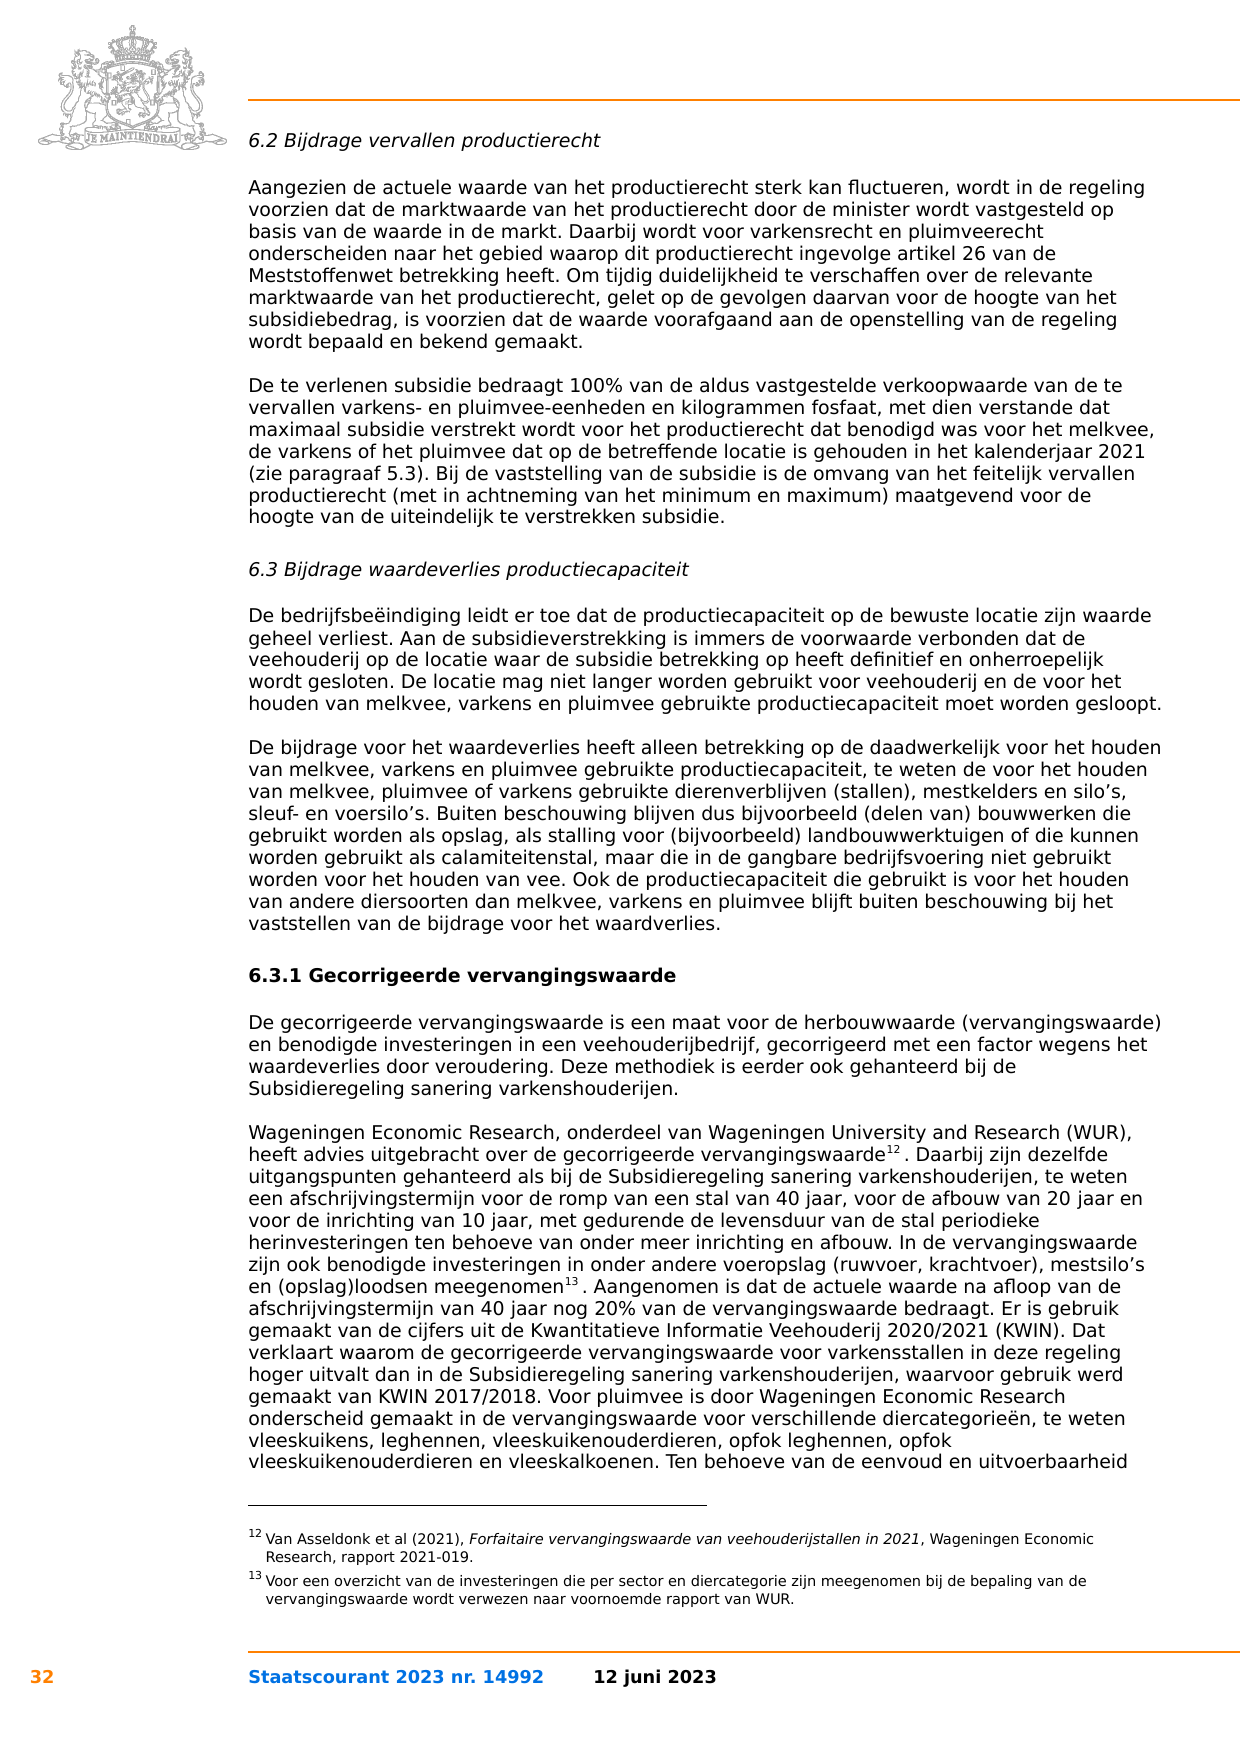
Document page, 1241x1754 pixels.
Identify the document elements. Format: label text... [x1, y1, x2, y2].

text Wageningen Economic Research, onderdeel van Wageningen University and Research (WUR), heeft advies uitgebracht over de gecorrigeerde vervangingswaarde. Daarbij zijn dezelfde uitgangspunten gehanteerd als bij de Subsidieregeling sanering varkenshouderijen, te weten een afschrijvingstermijn voor de romp van een stal van 40 jaar, voor de afbouw van 20 jaar en voor de inrichting van 10 jaar, met gedurende de levensduur van de stal periodieke herinvesteringen ten behoeve van onder meer inrichting en afbouw. In de vervangingswaarde zijn ook benodigde investeringen in onder andere voeropslag (ruwvoer, krachtvoer), mestsilo’s en (opslag)loodsen meegenomen. Aangenomen is dat de actuele waarde na afloop van de afschrijvingstermijn van 40 jaar nog 20% van de vervangingswaarde bedraagt. Er is gebruik gemaakt van de cijfers uit de Kwantitatieve Informatie Veehouderij 2020/2021 (KWIN). Dat verklaart waarom de gecorrigeerde vervangingswaarde voor varkensstallen in deze regeling hoger uitvalt dan in de Subsidieregeling sanering varkenshouderijen, waarvoor gebruik werd gemaakt van KWIN 2017/2018. Voor pluimvee is door Wageningen Economic Research onderscheid gemaakt in de vervangingswaarde voor verschillende diercategorieën, te weten vleeskuikens, leghennen, vleeskuikenouderdieren, opfok leghennen, opfok vleeskuikenouderdieren en vleeskalkoenen. Ten behoeve van de eenvoud en uitvoerbaarheid [248, 1122, 1163, 1473]
subtitle 6.3 Bijdrage waardeverlies productiecapaciteit [248, 558, 1163, 580]
text Van Asseldonk et al (2021), Forfaitaire vervangingswaarde van veehouderijstallen in 2021, Wageningen Economic Research, rapport 2021-019. [248, 1527, 1163, 1566]
text Voor een overzicht van de investeringen die per sector en diercategorie zijn meegenomen bij de bepaling van de vervangingswaarde wordt verwezen naar voornoemde rapport van WUR. [248, 1569, 1163, 1608]
subtitle 6.2 Bijdrage vervallen productierecht [248, 130, 1163, 152]
text Aangezien de actuele waarde van het productierecht sterk kan fluctueren, wordt in de regeling voorzien dat de marktwaarde van het productierecht door de minister wordt vastgesteld op basis van de waarde in de markt. Daarbij wordt voor varkensrecht en pluimveerecht onderscheiden naar het gebied waarop dit productierecht ingevolge artikel 26 van de Meststoffenwet betrekking heeft. Om tijdig duidelijkheid te verschaffen over de relevante marktwaarde van het productierecht, gelet op de gevolgen daarvan voor de hoogte van het subsidiebedrag, is voorzien dat de waarde voorafgaand aan de openstelling van de regeling wordt bepaald en bekend gemaakt. [248, 177, 1163, 353]
text De bijdrage voor het waardeverlies heeft alleen betrekking op de daadwerkelijk voor het houden van melkvee, varkens en pluimvee gebruikte productiecapaciteit, te weten de voor het houden van melkvee, pluimvee of varkens gebruikte dierenverblijven (stallen), mestkelders en silo’s, sleuf- en voersilo’s. Buiten beschouwing blijven dus bijvoorbeeld (delen van) bouwwerken die gebruikt worden als opslag, als stalling voor (bijvoorbeeld) landbouwwerktuigen of die kunnen worden gebruikt als calamiteitenstal, maar die in de gangbare bedrijfsvoering niet gebruikt worden voor het houden van vee. Ook de productiecapaciteit die gebruikt is voor het houden van andere diersoorten dan melkvee, varkens en pluimvee blijft buiten beschouwing bij het vaststellen van de bijdrage voor het waardverlies. [248, 737, 1163, 935]
text De bedrijfsbeëindiging leidt er toe dat de productiecapaciteit op de bewuste locatie zijn waarde geheel verliest. Aan de subsidieverstrekking is immers de voorwaarde verbonden dat de veehouderij op de locatie waar de subsidie betrekking op heeft definitief en onherroepelijk wordt gesloten. De locatie mag niet langer worden gebruikt voor veehouderij en de voor het houden van melkvee, varkens en pluimvee gebruikte productiecapaciteit moet worden gesloopt. [248, 605, 1163, 715]
picture [38, 25, 227, 150]
subtitle 6.3.1 Gecorrigeerde vervangingswaarde [248, 965, 1163, 987]
text De te verlenen subsidie bedraagt 100% van de aldus vastgestelde verkoopwaarde van de te vervallen varkens- en pluimvee-eenheden en kilogrammen fosfaat, met dien verstande dat maximaal subsidie verstrekt wordt voor het productierecht dat benodigd was voor het melkvee, de varkens of het pluimvee dat op de betreffende locatie is gehouden in het kalenderjaar 2021 (zie paragraaf 5.3). Bij de vaststelling van de subsidie is de omvang van het feitelijk vervallen productierecht (met in achtneming van het minimum en maximum) maatgevend voor de hoogte van de uiteindelijk te verstrekken subsidie. [248, 374, 1163, 528]
text De gecorrigeerde vervangingswaarde is een maat voor de herbouwwaarde (vervangingswaarde) en benodigde investeringen in een veehouderijbedrijf, gecorrigeerd met een factor wegens het waardeverlies door veroudering. Deze methodiek is eerder ook gehanteerd bij de Subsidieregeling sanering varkenshouderijen. [248, 1012, 1163, 1100]
